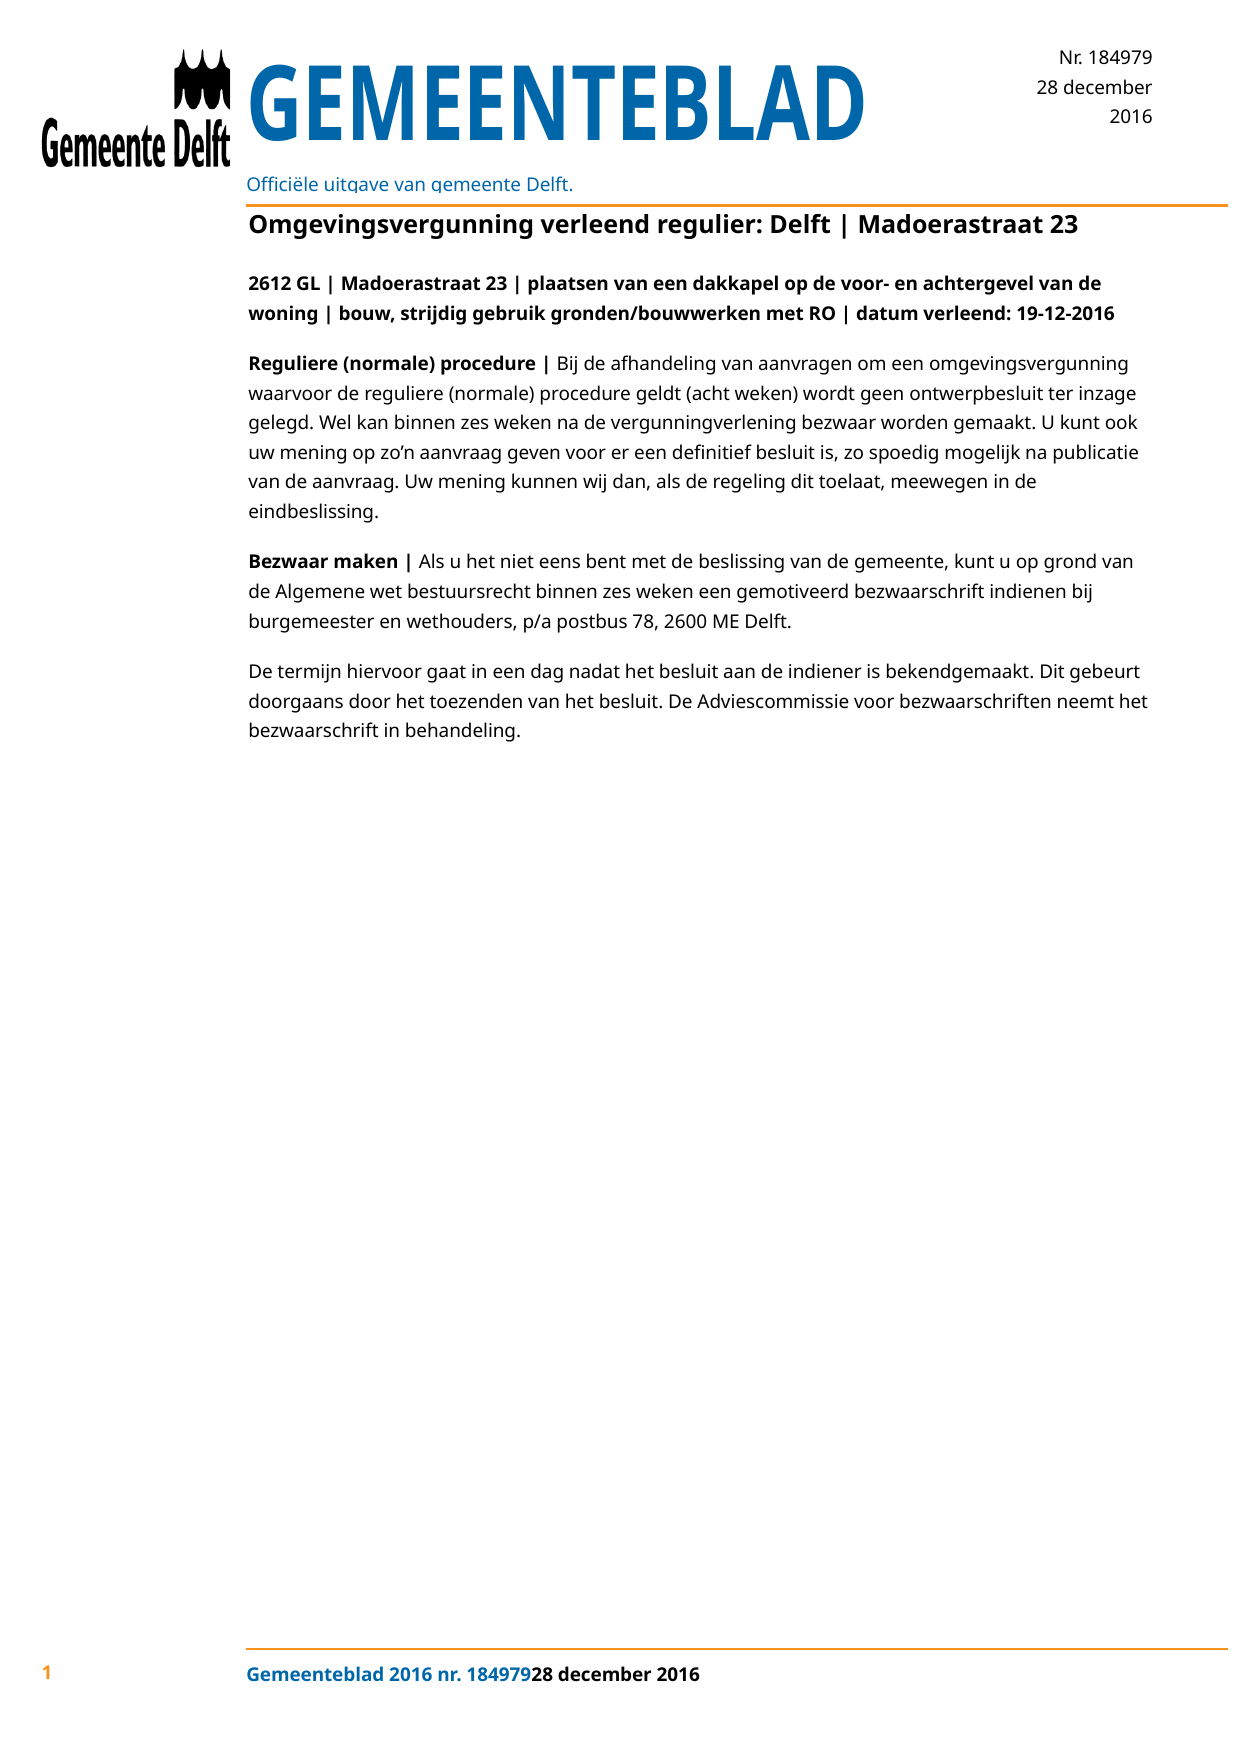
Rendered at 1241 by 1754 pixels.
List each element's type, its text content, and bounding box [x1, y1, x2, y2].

picture [41, 47, 231, 172]
text Omgevingsvergunning verleend regulier: Delft | Madoerastraat 23 [248, 207, 1152, 241]
text 2612 GL | Madoerastraat 23 | plaatsen van een dakkapel op de voor- en achtergevel van de woning | bouw, strijdig gebruik gronden/bouwwerken met RO | datum verleend: 19-12-2016 [248, 270, 1152, 326]
text Reguliere (normale) procedure | Bij de afhandeling van aanvragen om een omgevingsvergunning waarvoor de reguliere (normale) procedure geldt (acht weken) wordt geen ontwerpbesluit ter inzage gelegd. Wel kan binnen zes weken na de vergunningverlening bezwaar worden gemaakt. U kunt ook uw mening op zo’n aanvraag geven voor er een definitief besluit is, zo spoedig mogelijk na publicatie van de aanvraag. Uw mening kunnen wij dan, als de regeling dit toelaat, meewegen in de eindbeslissing. [248, 350, 1152, 524]
text De termijn hiervoor gaat in een dag nadat het besluit aan de indiener is bekendgemaakt. Dit gebeurt doorgaans door het toezenden van het besluit. De Adviescommissie voor bezwaarschriften neemt het bezwaarschrift in behandeling. [248, 658, 1152, 743]
text Bezwaar maken | Als u het niet eens bent met de beslissing van de gemeente, kunt u op grond van de Algemene wet bestuursrecht binnen zes weken een gemotiveerd bezwaarschrift indienen bij burgemeester en wethouders, p/a postbus 78, 2600 ME Delft. [248, 549, 1152, 633]
